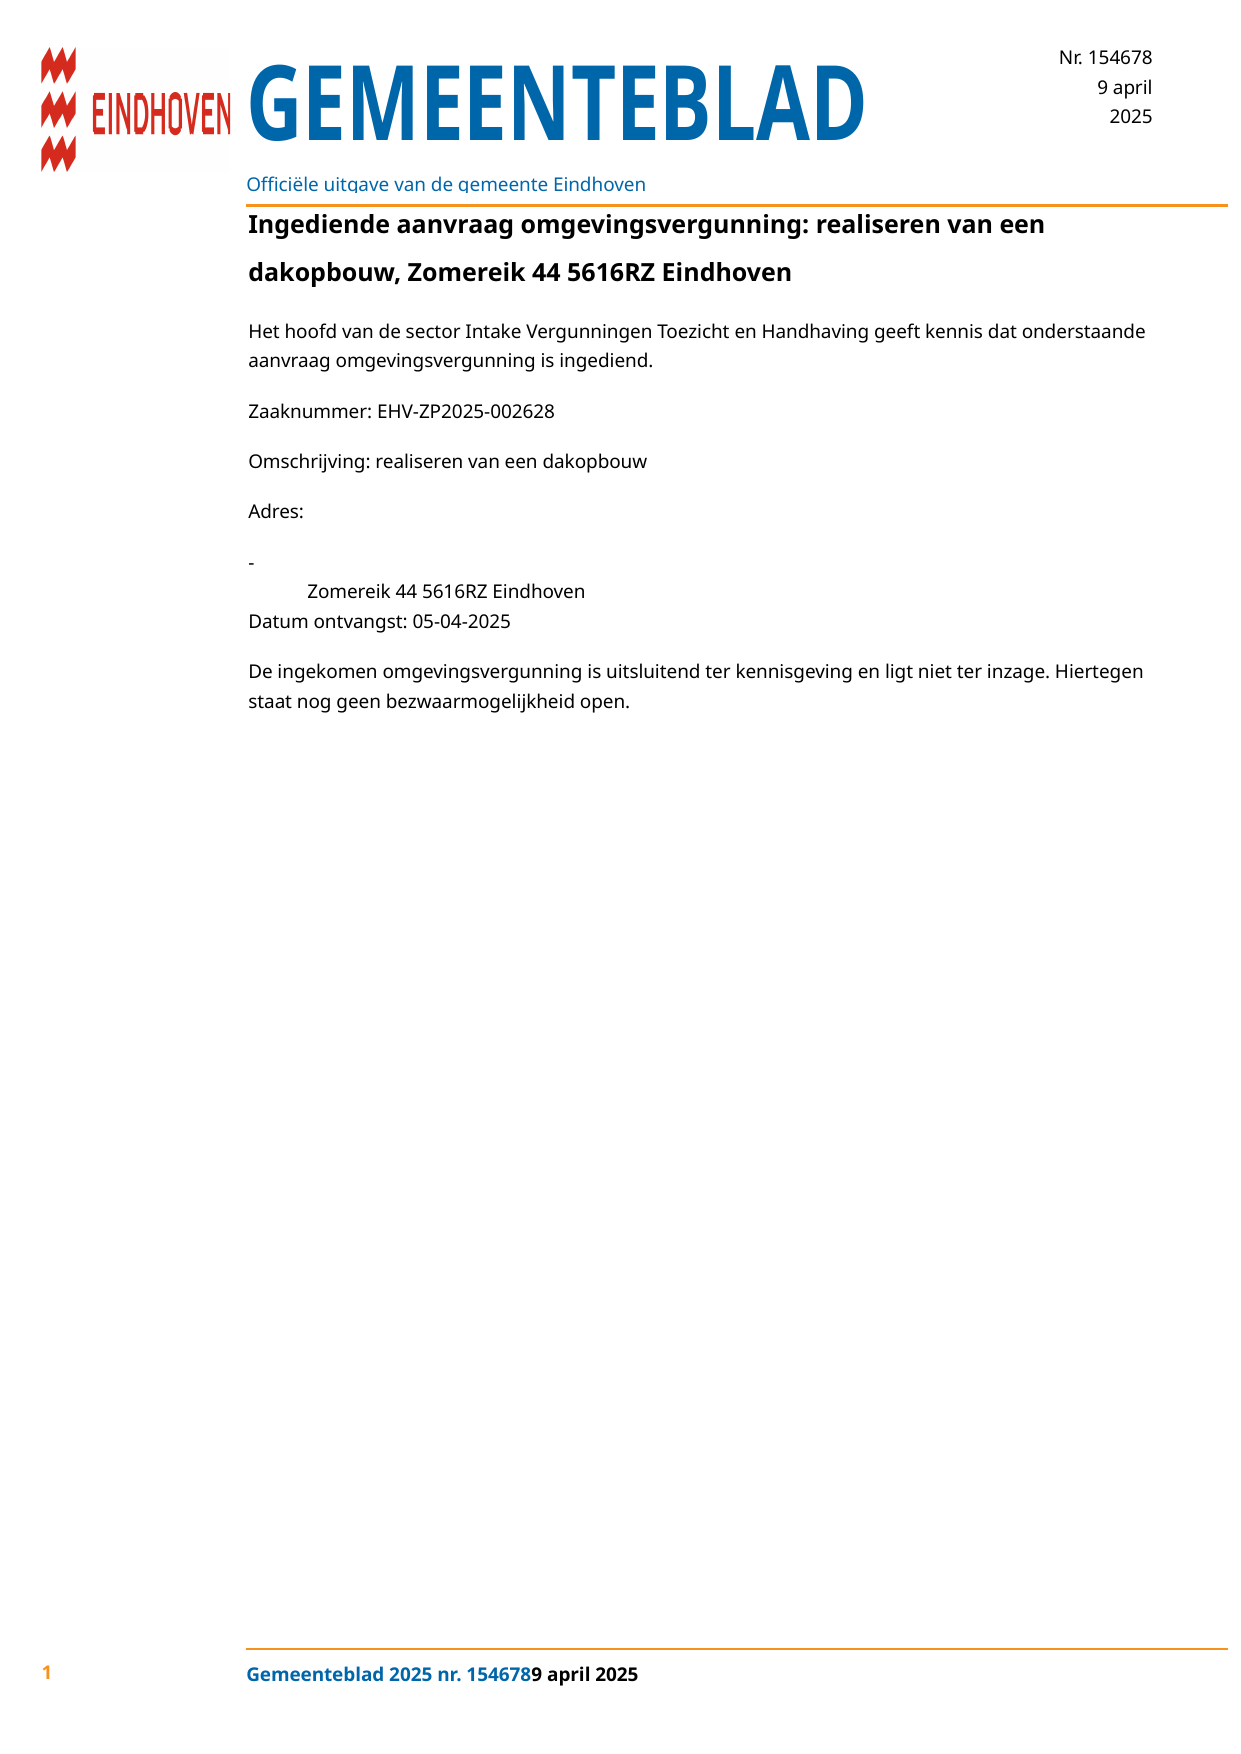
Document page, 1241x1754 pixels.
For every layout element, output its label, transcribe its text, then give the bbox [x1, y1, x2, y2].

text Het hoofd van de sector Intake Vergunningen Toezicht en Handhaving geeft kennis dat onderstaande aanvraag omgevingsvergunning is ingediend. [248, 318, 1152, 373]
text Omschrijving: realiseren van een dakopbouw [248, 448, 1152, 474]
text Adres: [248, 499, 1152, 524]
picture [41, 47, 231, 172]
text Zaaknummer: EHV-ZP2025-002628 [248, 398, 1152, 424]
text Datum ontvangst: 05-04-2025 [248, 608, 1152, 634]
text De ingekomen omgevingsvergunning is uitsluitend ter kennisgeving en ligt niet ter inzage. Hiertegen staat nog geen bezwaarmogelijkheid open. [248, 659, 1152, 714]
list Zomereik 44 5616RZ Eindhoven [248, 579, 1152, 604]
text Ingediende aanvraag omgevingsvergunning: realiseren van een dakopbouw, Zomereik 44 5616RZ Eindhoven [248, 207, 1152, 288]
